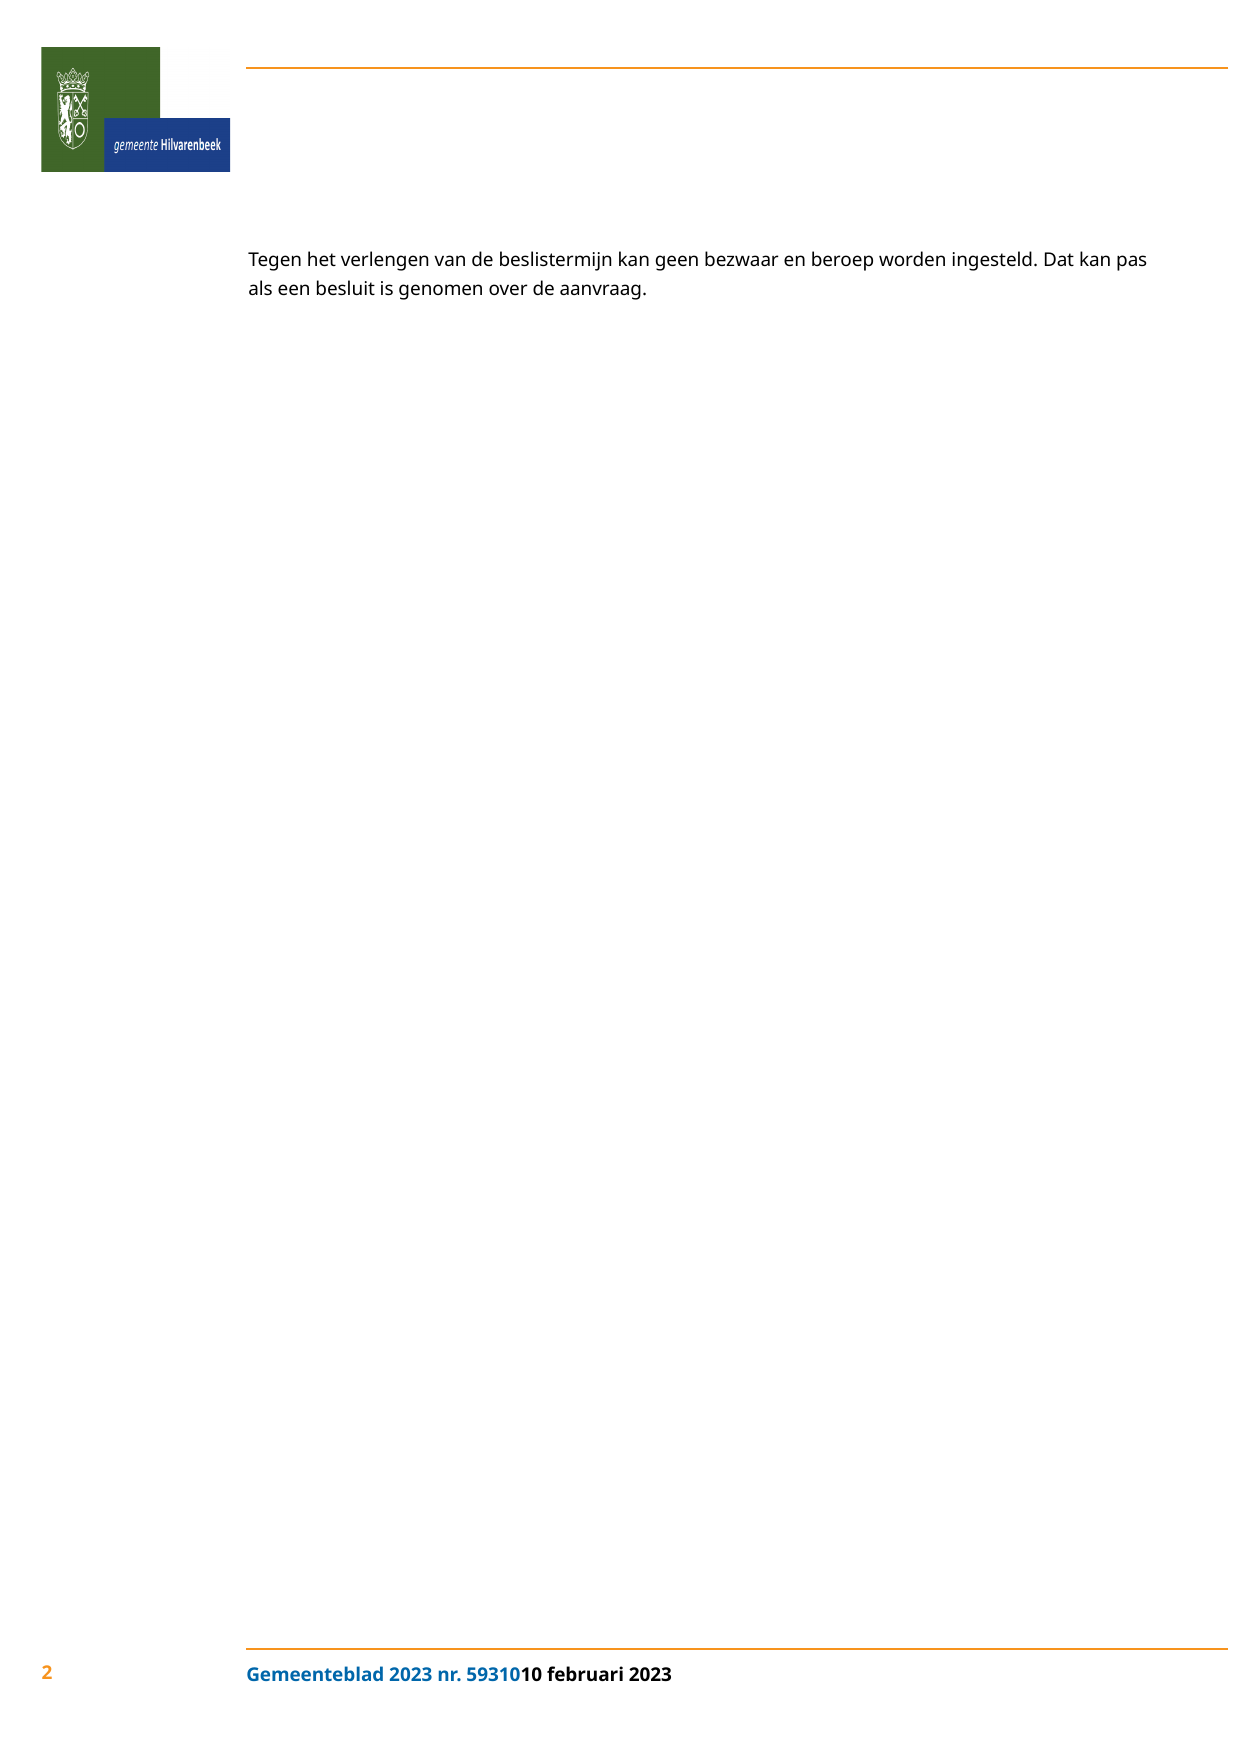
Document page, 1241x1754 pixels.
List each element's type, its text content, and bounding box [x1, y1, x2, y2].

picture [41, 47, 231, 172]
text Tegen het verlengen van de beslistermijn kan geen bezwaar en beroep worden ingesteld. Dat kan pas als een besluit is genomen over de aanvraag. [248, 246, 1152, 301]
